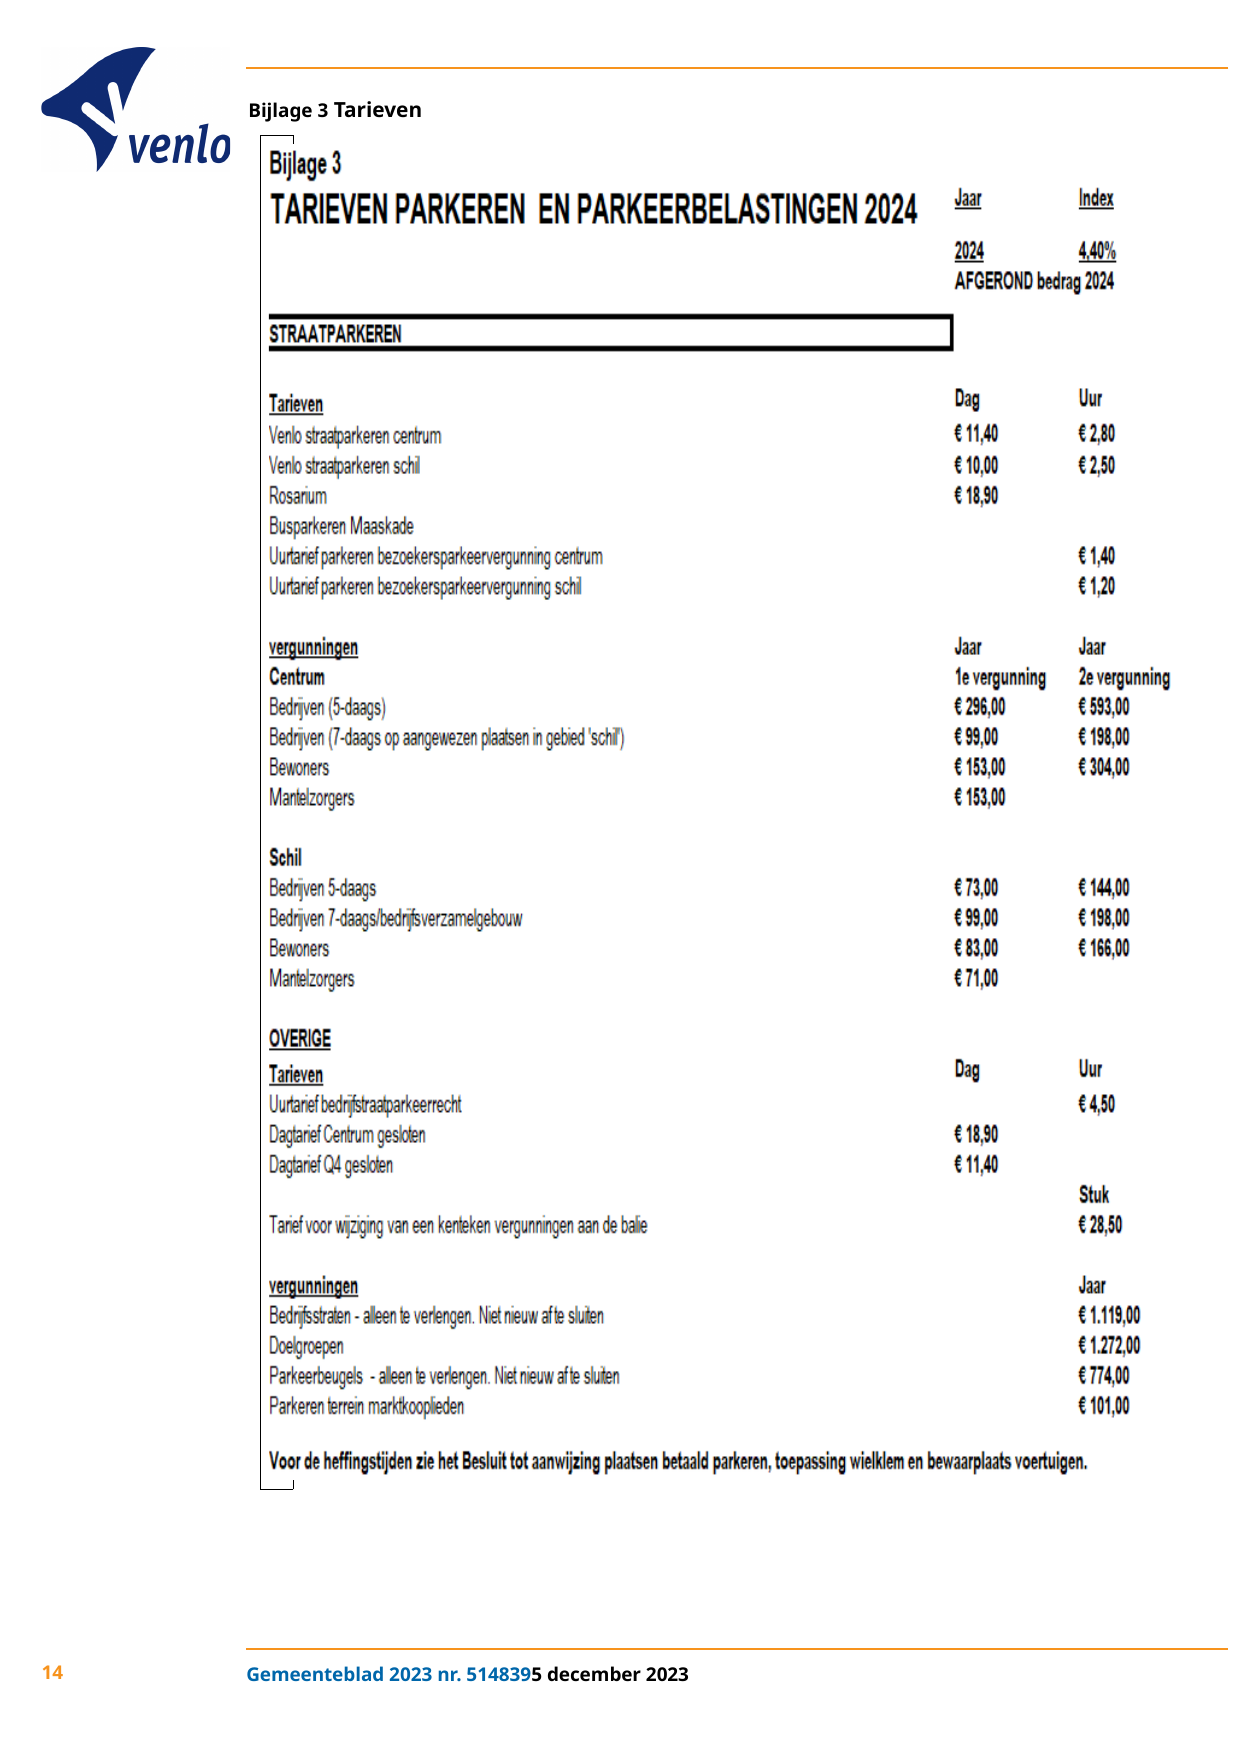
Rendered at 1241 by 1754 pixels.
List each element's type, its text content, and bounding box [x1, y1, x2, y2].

picture [268, 144, 1173, 1480]
text Bijlage 3 Tarieven [248, 95, 1152, 123]
picture [41, 47, 231, 172]
